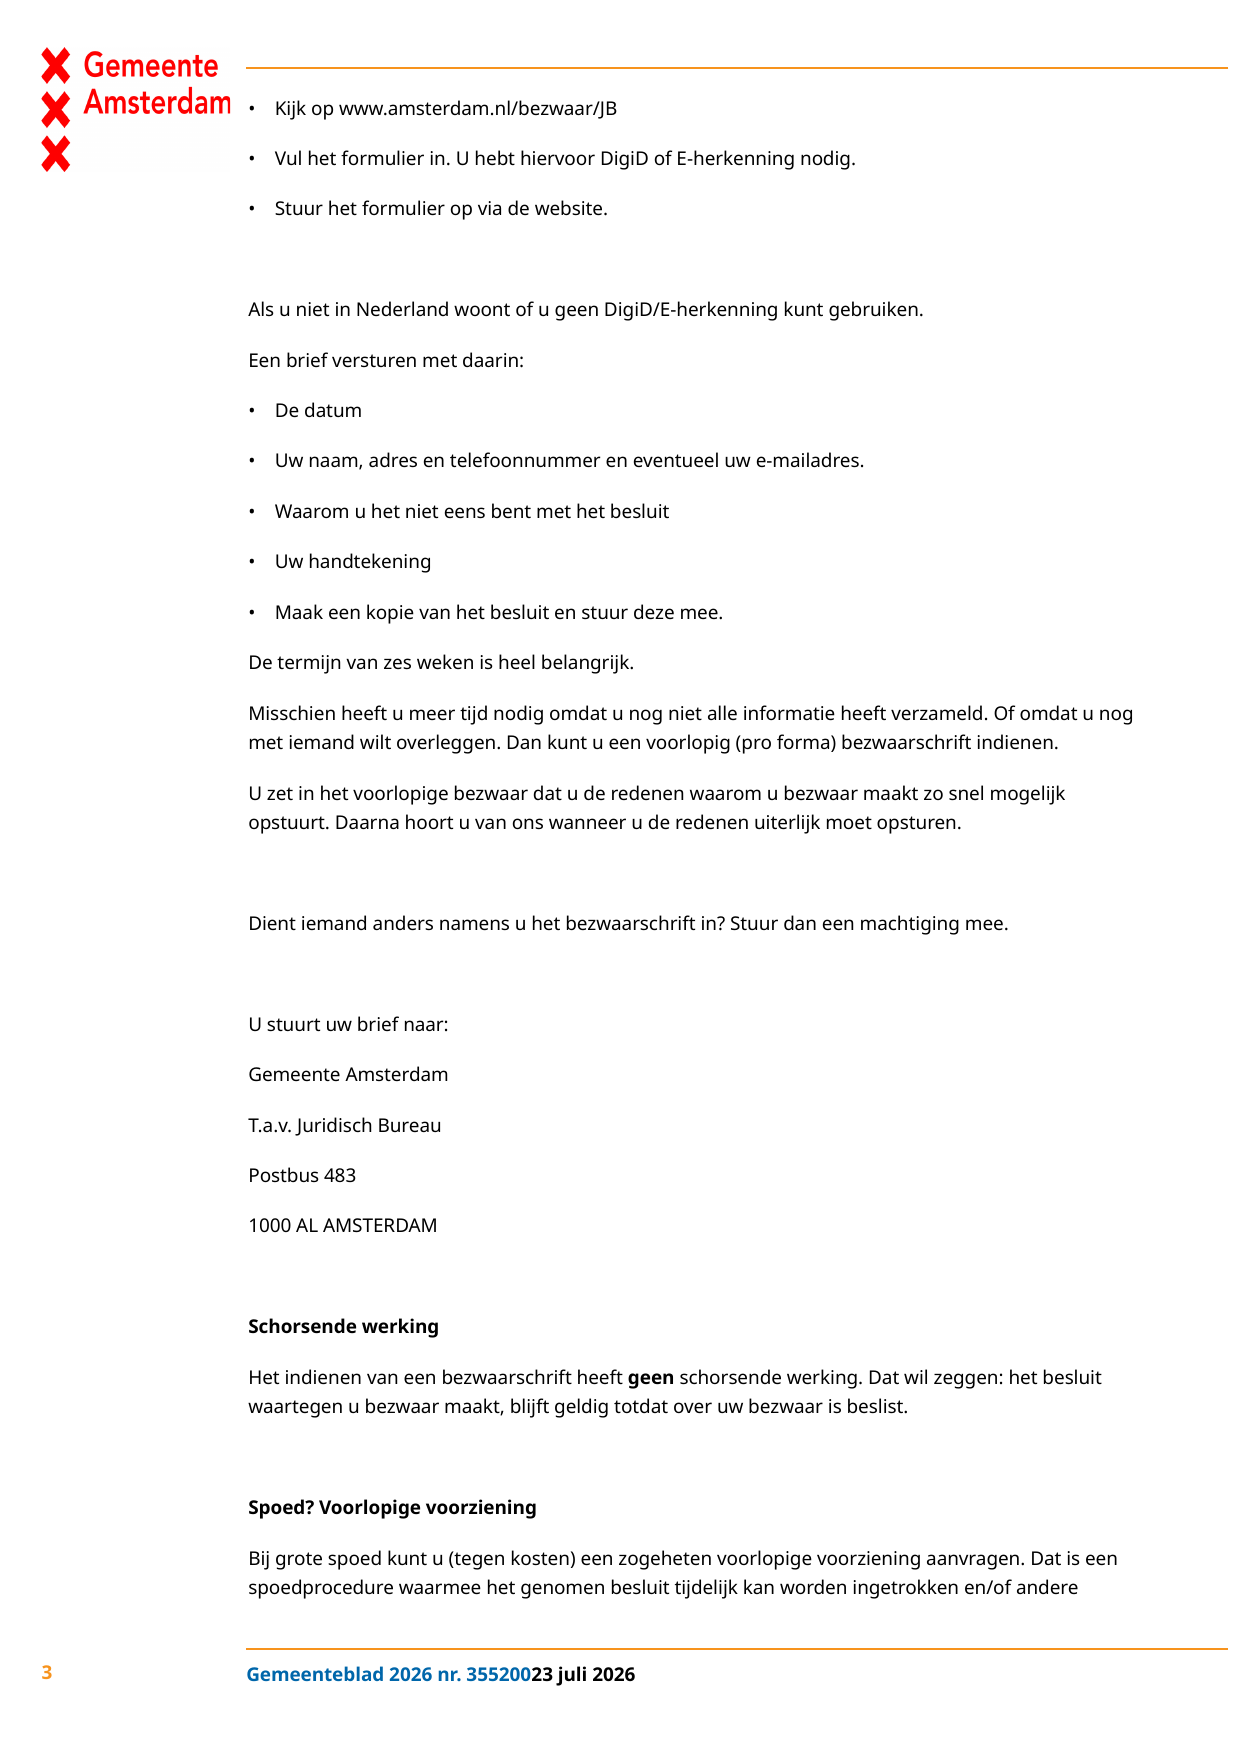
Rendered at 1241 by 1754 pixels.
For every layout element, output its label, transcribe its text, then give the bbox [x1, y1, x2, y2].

text • Kijk op www.amsterdam.nl/bezwaar/JB [248, 95, 1152, 121]
text Bij grote spoed kunt u (tegen kosten) een zogeheten voorlopige voorziening aanvragen. Dat is een spoedprocedure waarmee het genomen besluit tijdelijk kan worden ingetrokken en/of andere [248, 1545, 1152, 1600]
text Spoed? Voorlopige voorziening [248, 1494, 1152, 1520]
text Dient iemand anders namens u het bezwaarschrift in? Stuur dan een machtiging mee. [248, 910, 1152, 936]
text Het indienen van een bezwaarschrift heeft geen schorsende werking. Dat wil zeggen: het besluit waartegen u bezwaar maakt, blijft geldig totdat over uw bezwaar is beslist. [248, 1364, 1152, 1419]
text • Vul het formulier in. U hebt hiervoor DigiD of E-herkenning nodig. [248, 145, 1152, 171]
text Gemeente Amsterdam [248, 1061, 1152, 1087]
text U stuurt uw brief naar: [248, 1011, 1152, 1037]
text Postbus 483 [248, 1162, 1152, 1188]
text • Maak een kopie van het besluit en stuur deze mee. [248, 599, 1152, 625]
text • Uw naam, adres en telefoonnummer en eventueel uw e-mailadres. [248, 448, 1152, 473]
text • De datum [248, 397, 1152, 423]
text • Stuur het formulier op via de website. [248, 196, 1152, 221]
text • Uw handtekening [248, 548, 1152, 574]
text Een brief versturen met daarin: [248, 347, 1152, 373]
text Misschien heeft u meer tijd nodig omdat u nog niet alle informatie heeft verzameld. Of omdat u nog met iemand wilt overleggen. Dan kunt u een voorlopig (pro forma) bezwaarschrift indienen. [248, 700, 1152, 755]
text T.a.v. Juridisch Bureau [248, 1112, 1152, 1138]
text U zet in het voorlopige bezwaar dat u de redenen waarom u bezwaar maakt zo snel mogelijk opstuurt. Daarna hoort u van ons wanneer u de redenen uiterlijk moet opsturen. [248, 780, 1152, 835]
text De termijn van zes weken is heel belangrijk. [248, 649, 1152, 675]
text • Waarom u het niet eens bent met het besluit [248, 498, 1152, 524]
text Schorsende werking [248, 1313, 1152, 1339]
text 1000 AL AMSTERDAM [248, 1213, 1152, 1238]
text Als u niet in Nederland woont of u geen DigiD/E-herkenning kunt gebruiken. [248, 296, 1152, 322]
picture [41, 47, 231, 172]
